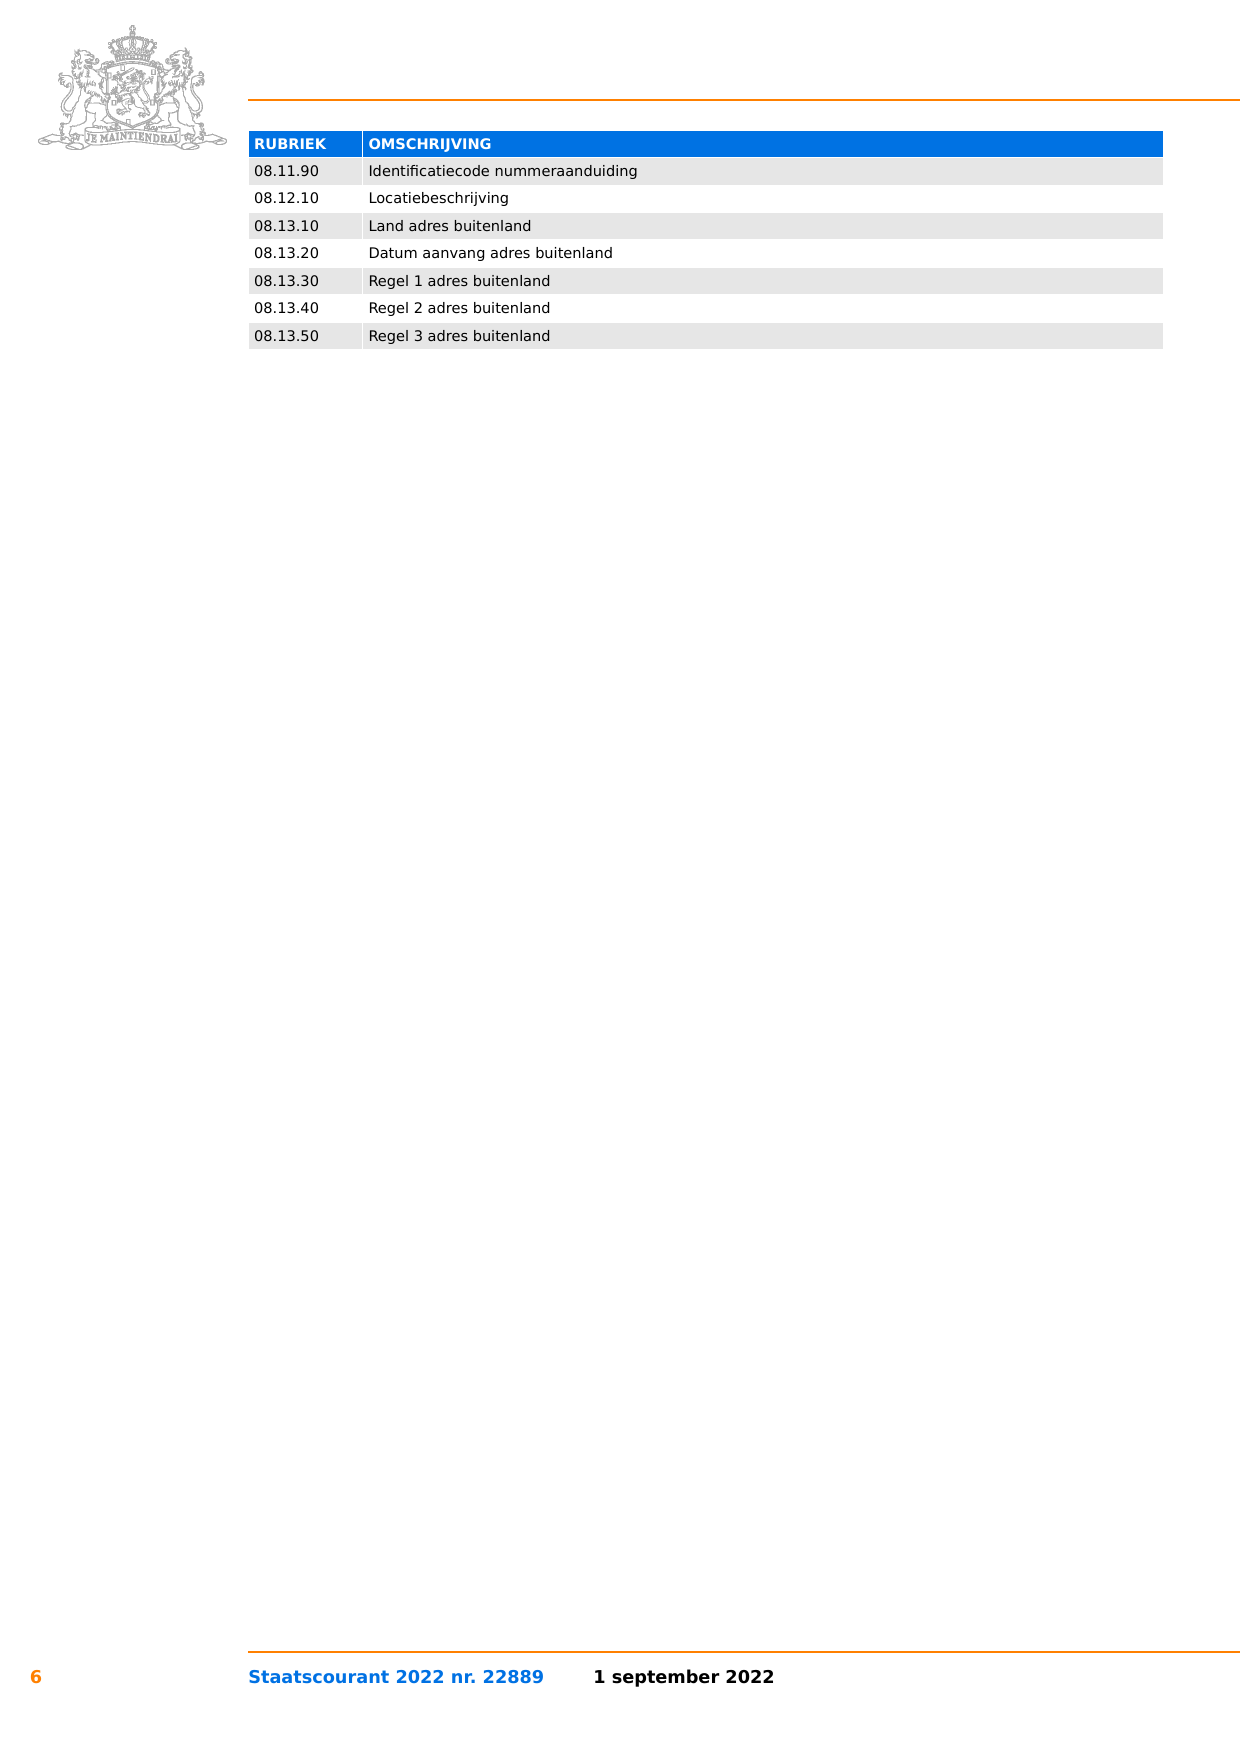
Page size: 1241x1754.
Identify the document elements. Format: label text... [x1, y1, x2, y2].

table_cell Regel 3 adres buitenland [363, 323, 1163, 349]
table_cell Regel 2 adres buitenland [363, 295, 1163, 322]
table_cell 08.13.40 [249, 295, 362, 322]
table_cell 08.11.90 [249, 158, 362, 185]
table_header OMSCHRIJVING [363, 131, 1163, 157]
table_cell Locatiebeschrijving [363, 186, 1163, 212]
table_header RUBRIEK [249, 131, 362, 157]
table_cell 08.13.10 [249, 213, 362, 239]
table_cell Regel 1 adres buitenland [363, 268, 1163, 294]
table_cell 08.13.30 [249, 268, 362, 294]
table_cell 08.13.50 [249, 323, 362, 349]
table_cell 08.13.20 [249, 241, 362, 267]
table_cell Datum aanvang adres buitenland [363, 241, 1163, 267]
picture [38, 25, 227, 150]
table_cell 08.12.10 [249, 186, 362, 212]
table_cell Identificatiecode nummeraanduiding [363, 158, 1163, 185]
table_cell Land adres buitenland [363, 213, 1163, 239]
